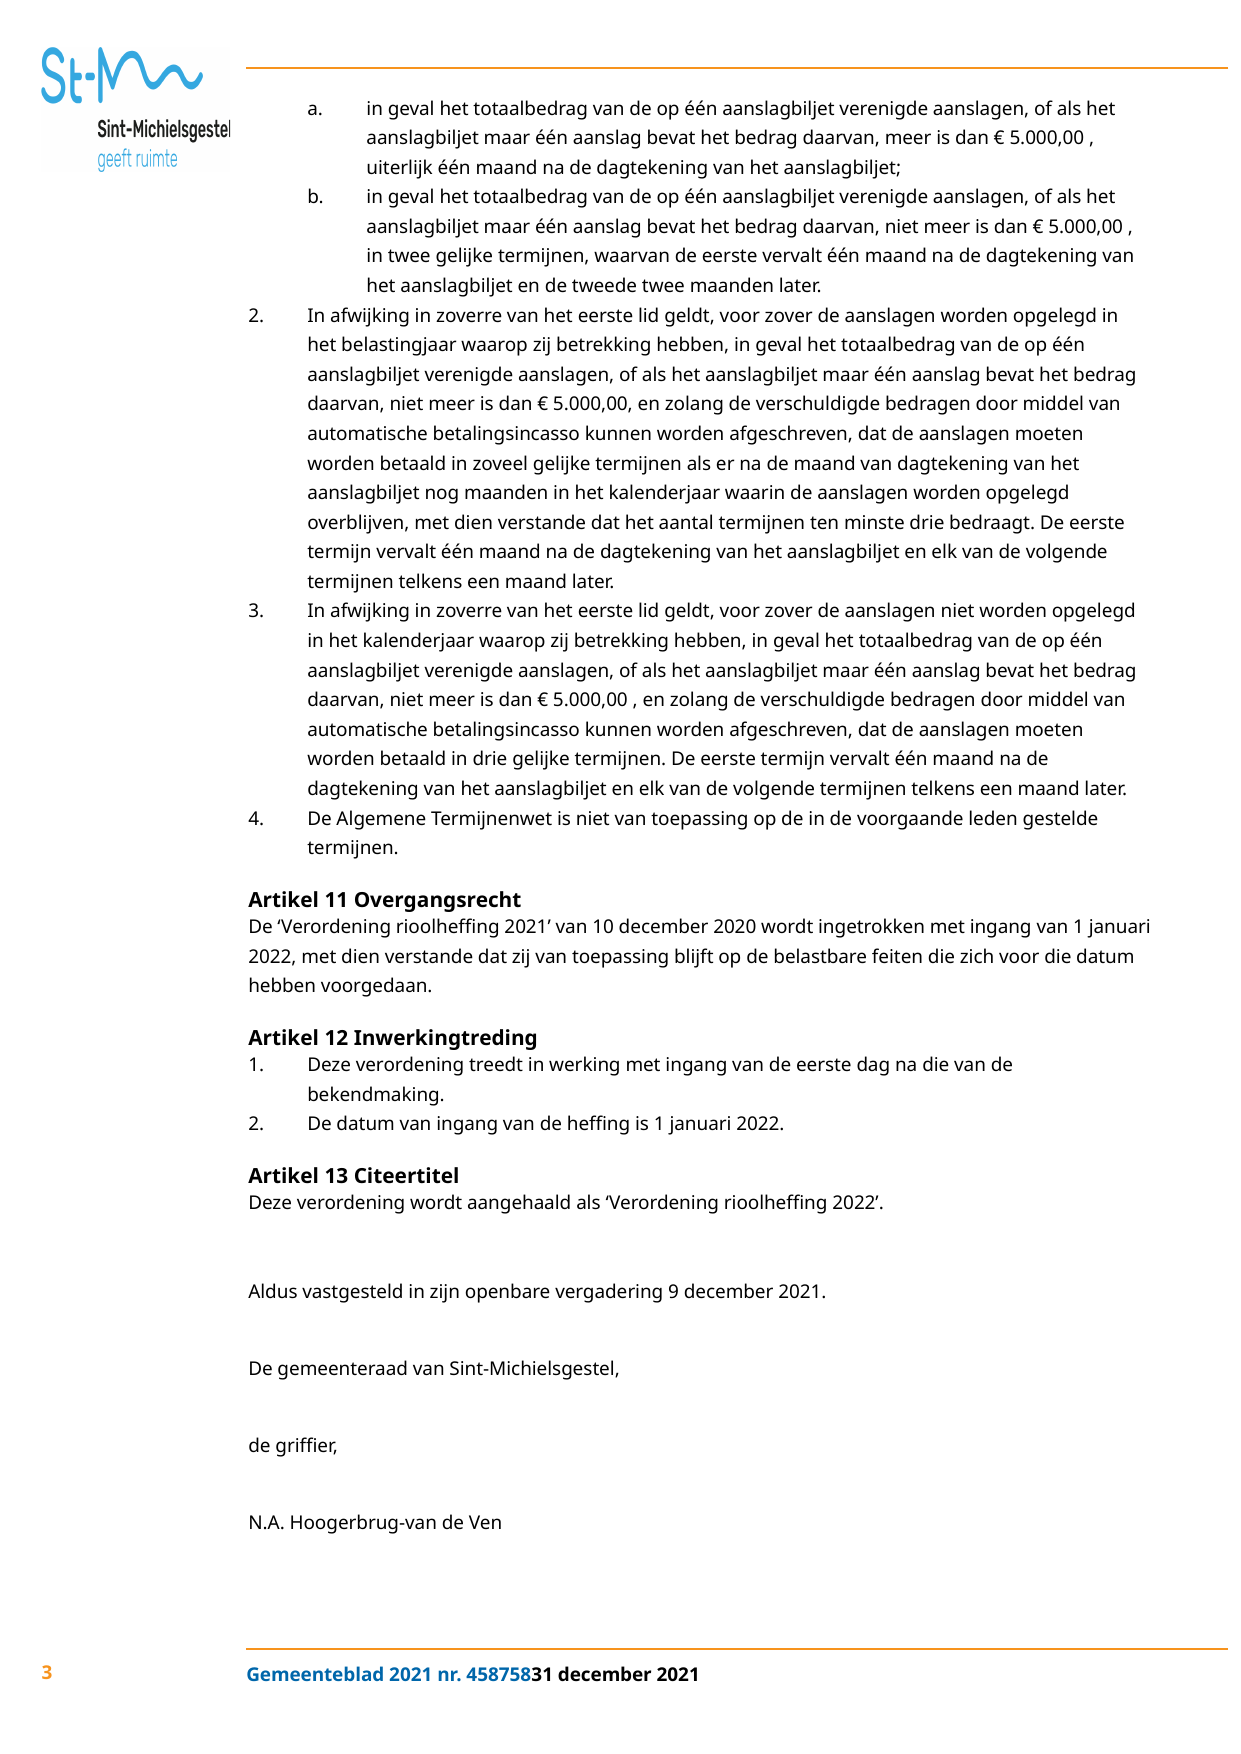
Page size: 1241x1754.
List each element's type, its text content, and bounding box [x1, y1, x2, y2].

list In afwijking in zoverre van het eerste lid geldt, voor zover de aanslagen niet worden opgelegd in het kalenderjaar waarop zij betrekking hebben, in geval het totaalbedrag van de op één aanslagbiljet verenigde aanslagen, of als het aanslagbiljet maar één aanslag bevat het bedrag daarvan, niet meer is dan € 5.000,00 , en zolang de verschuldigde bedragen door middel van automatische betalingsincasso kunnen worden afgeschreven, dat de aanslagen moeten worden betaald in drie gelijke termijnen. De eerste termijn vervalt één maand na de dagtekening van het aanslagbiljet en elk van de volgende termijnen telkens een maand later. [248, 598, 1152, 801]
text De gemeenteraad van Sint-Michielsgestel, [248, 1355, 1152, 1381]
text Artikel 12 Inwerkingtreding [248, 1023, 1152, 1051]
text de griffier, [248, 1432, 1152, 1458]
list De datum van ingang van de heffing is 1 januari 2022. [248, 1110, 1152, 1136]
text Artikel 13 Citeertitel [248, 1161, 1152, 1189]
list In afwijking in zoverre van het eerste lid geldt, voor zover de aanslagen worden opgelegd in het belastingjaar waarop zij betrekking hebben, in geval het totaalbedrag van de op één aanslagbiljet verenigde aanslagen, of als het aanslagbiljet maar één aanslag bevat het bedrag daarvan, niet meer is dan € 5.000,00, en zolang de verschuldigde bedragen door middel van automatische betalingsincasso kunnen worden afgeschreven, dat de aanslagen moeten worden betaald in zoveel gelijke termijnen als er na de maand van dagtekening van het aanslagbiljet nog maanden in het kalenderjaar waarin de aanslagen worden opgelegd overblijven, met dien verstande dat het aantal termijnen ten minste drie bedraagt. De eerste termijn vervalt één maand na de dagtekening van het aanslagbiljet en elk van de volgende termijnen telkens een maand later. [248, 302, 1152, 594]
text Aldus vastgesteld in zijn openbare vergadering 9 december 2021. [248, 1278, 1152, 1304]
text Deze verordening wordt aangehaald als ‘Verordening rioolheffing 2022’. [248, 1189, 1152, 1215]
picture [41, 47, 231, 172]
text N.A. Hoogerbrug-van de Ven [248, 1509, 1152, 1535]
text De ‘Verordening rioolheffing 2021’ van 10 december 2020 wordt ingetrokken met ingang van 1 januari 2022, met dien verstande dat zij van toepassing blijft op de belastbare feiten die zich voor die datum hebben voorgedaan. [248, 913, 1152, 998]
list in geval het totaalbedrag van de op één aanslagbiljet verenigde aanslagen, of als het aanslagbiljet maar één aanslag bevat het bedrag daarvan, niet meer is dan € 5.000,00 , in twee gelijke termijnen, waarvan de eerste vervalt één maand na de dagtekening van het aanslagbiljet en de tweede twee maanden later. [307, 183, 1152, 298]
list Deze verordening treedt in werking met ingang van de eerste dag na die van de bekendmaking. [248, 1051, 1152, 1107]
list in geval het totaalbedrag van de op één aanslagbiljet verenigde aanslagen, of als het aanslagbiljet maar één aanslag bevat het bedrag daarvan, meer is dan € 5.000,00 , uiterlijk één maand na de dagtekening van het aanslagbiljet; [307, 95, 1152, 180]
text Artikel 11 Overgangsrecht [248, 885, 1152, 913]
list De Algemene Termijnenwet is niet van toepassing op de in de voorgaande leden gestelde termijnen. [248, 805, 1152, 860]
